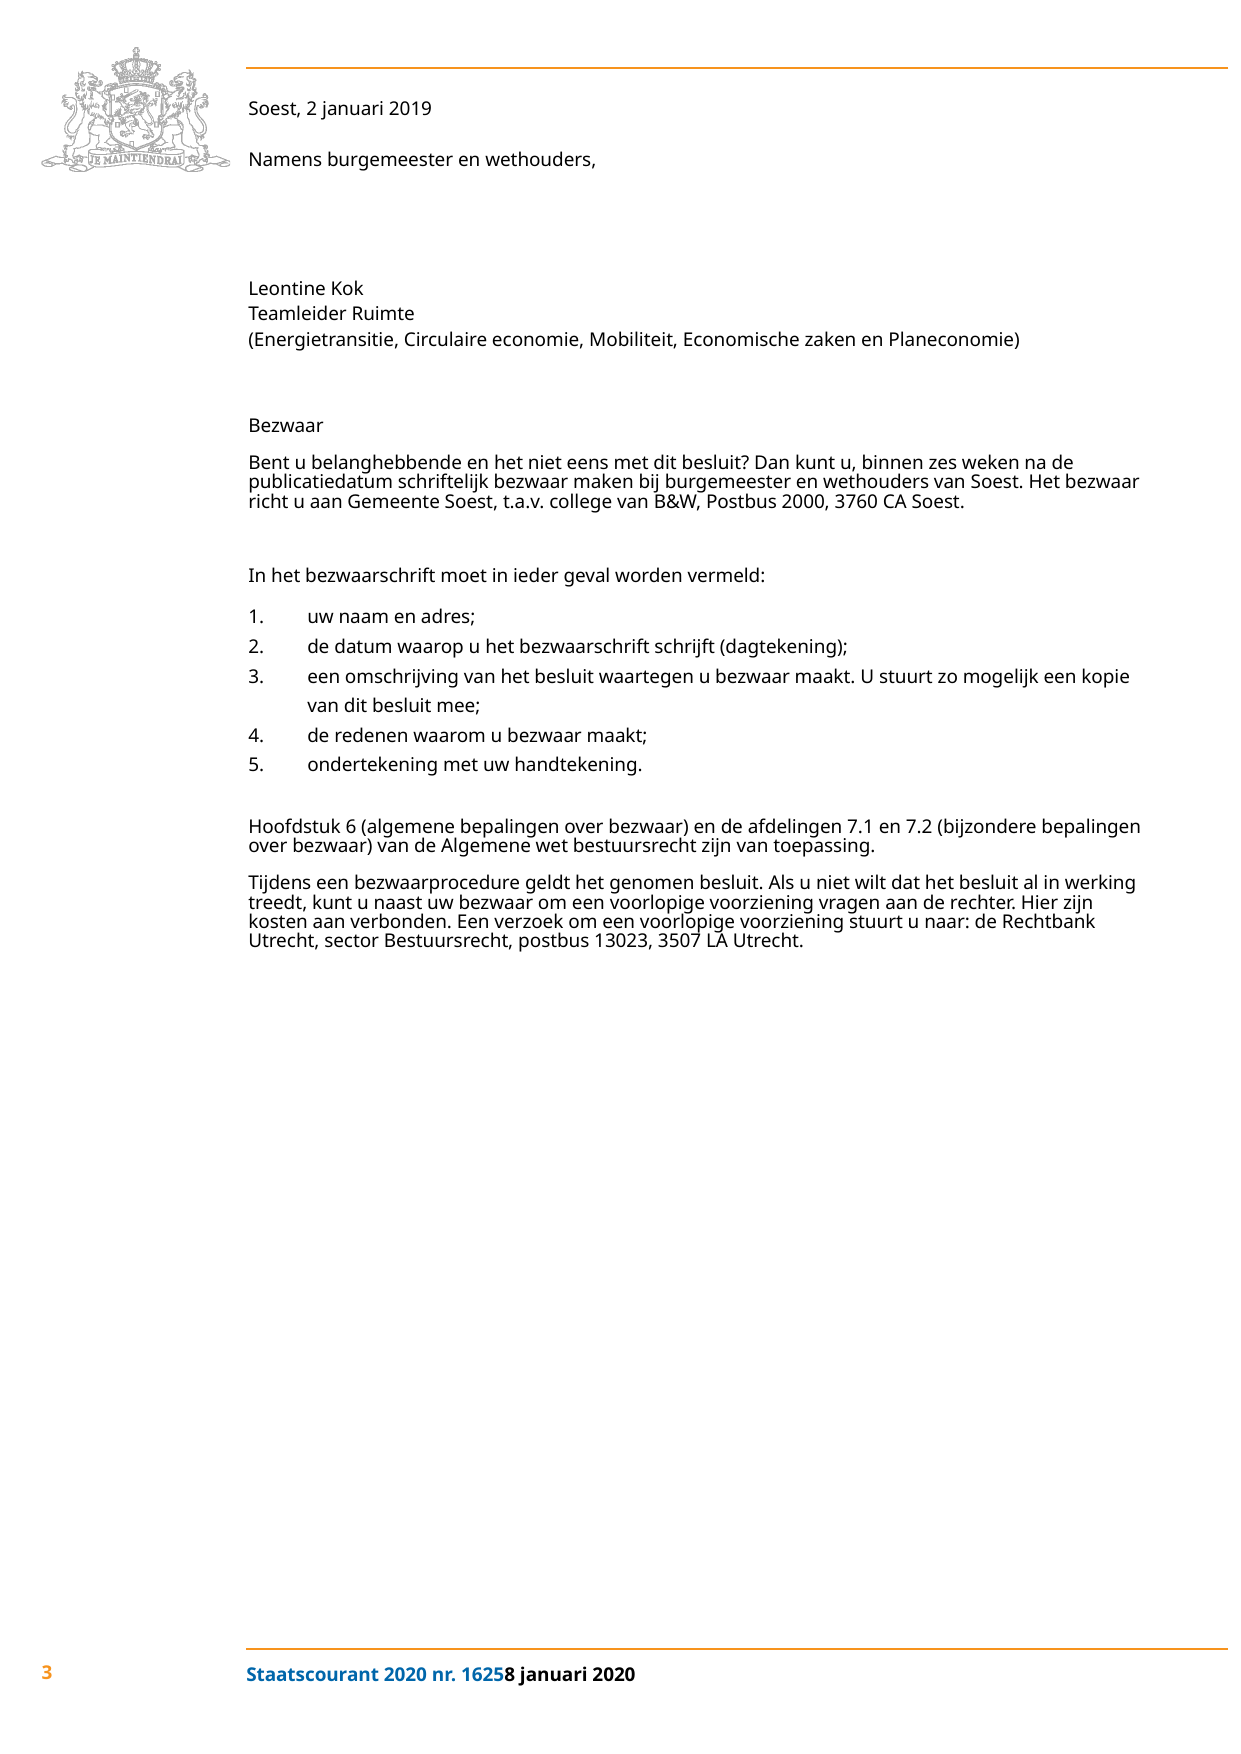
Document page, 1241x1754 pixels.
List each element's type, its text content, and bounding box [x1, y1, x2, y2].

text Bent u belanghebbende en het niet eens met dit besluit? Dan kunt u, binnen zes weken na de publicatiedatum schriftelijk bezwaar maken bij burgemeester en wethouders van Soest. Het bezwaar richt u aan Gemeente Soest, t.a.v. college van B&W, Postbus 2000, 3760 CA Soest. [248, 454, 1152, 512]
text Hoofdstuk 6 (algemene bepalingen over bezwaar) en de afdelingen 7.1 en 7.2 (bijzondere bepalingen over bezwaar) van de Algemene wet bestuursrecht zijn van toepassing. [248, 818, 1152, 857]
text Leontine Kok [248, 275, 1152, 301]
text Teamleider Ruimte [248, 301, 1152, 326]
list de redenen waarom u bezwaar maakt; [248, 722, 1152, 748]
list de datum waarop u het bezwaarschrift schrijft (dagtekening); [248, 633, 1152, 659]
list ondertekening met uw handtekening. [248, 752, 1152, 777]
text Soest, 2 januari 2019 [248, 95, 1152, 121]
text Tijdens een bezwaarprocedure geldt het genomen besluit. Als u niet wilt dat het besluit al in werking treedt, kunt u naast uw bezwaar om een voorlopige voorziening vragen aan de rechter. Hier zijn kosten aan verbonden. Een verzoek om een voorlopige voorziening stuurt u naar: de Rechtbank Utrecht, sector Bestuursrecht, postbus 13023, 3507 LA Utrecht. [248, 874, 1152, 951]
text Bezwaar [248, 417, 1152, 436]
list uw naam en adres; [248, 604, 1152, 629]
picture [41, 47, 231, 172]
list een omschrijving van het besluit waartegen u bezwaar maakt. U stuurt zo mogelijk een kopie van dit besluit mee; [248, 663, 1152, 718]
text (Energietransitie, Circulaire economie, Mobiliteit, Economische zaken en Planeconomie) [248, 326, 1152, 352]
text In het bezwaarschrift moet in ieder geval worden vermeld: [248, 567, 1152, 586]
text Namens burgemeester en wethouders, [248, 146, 1152, 172]
